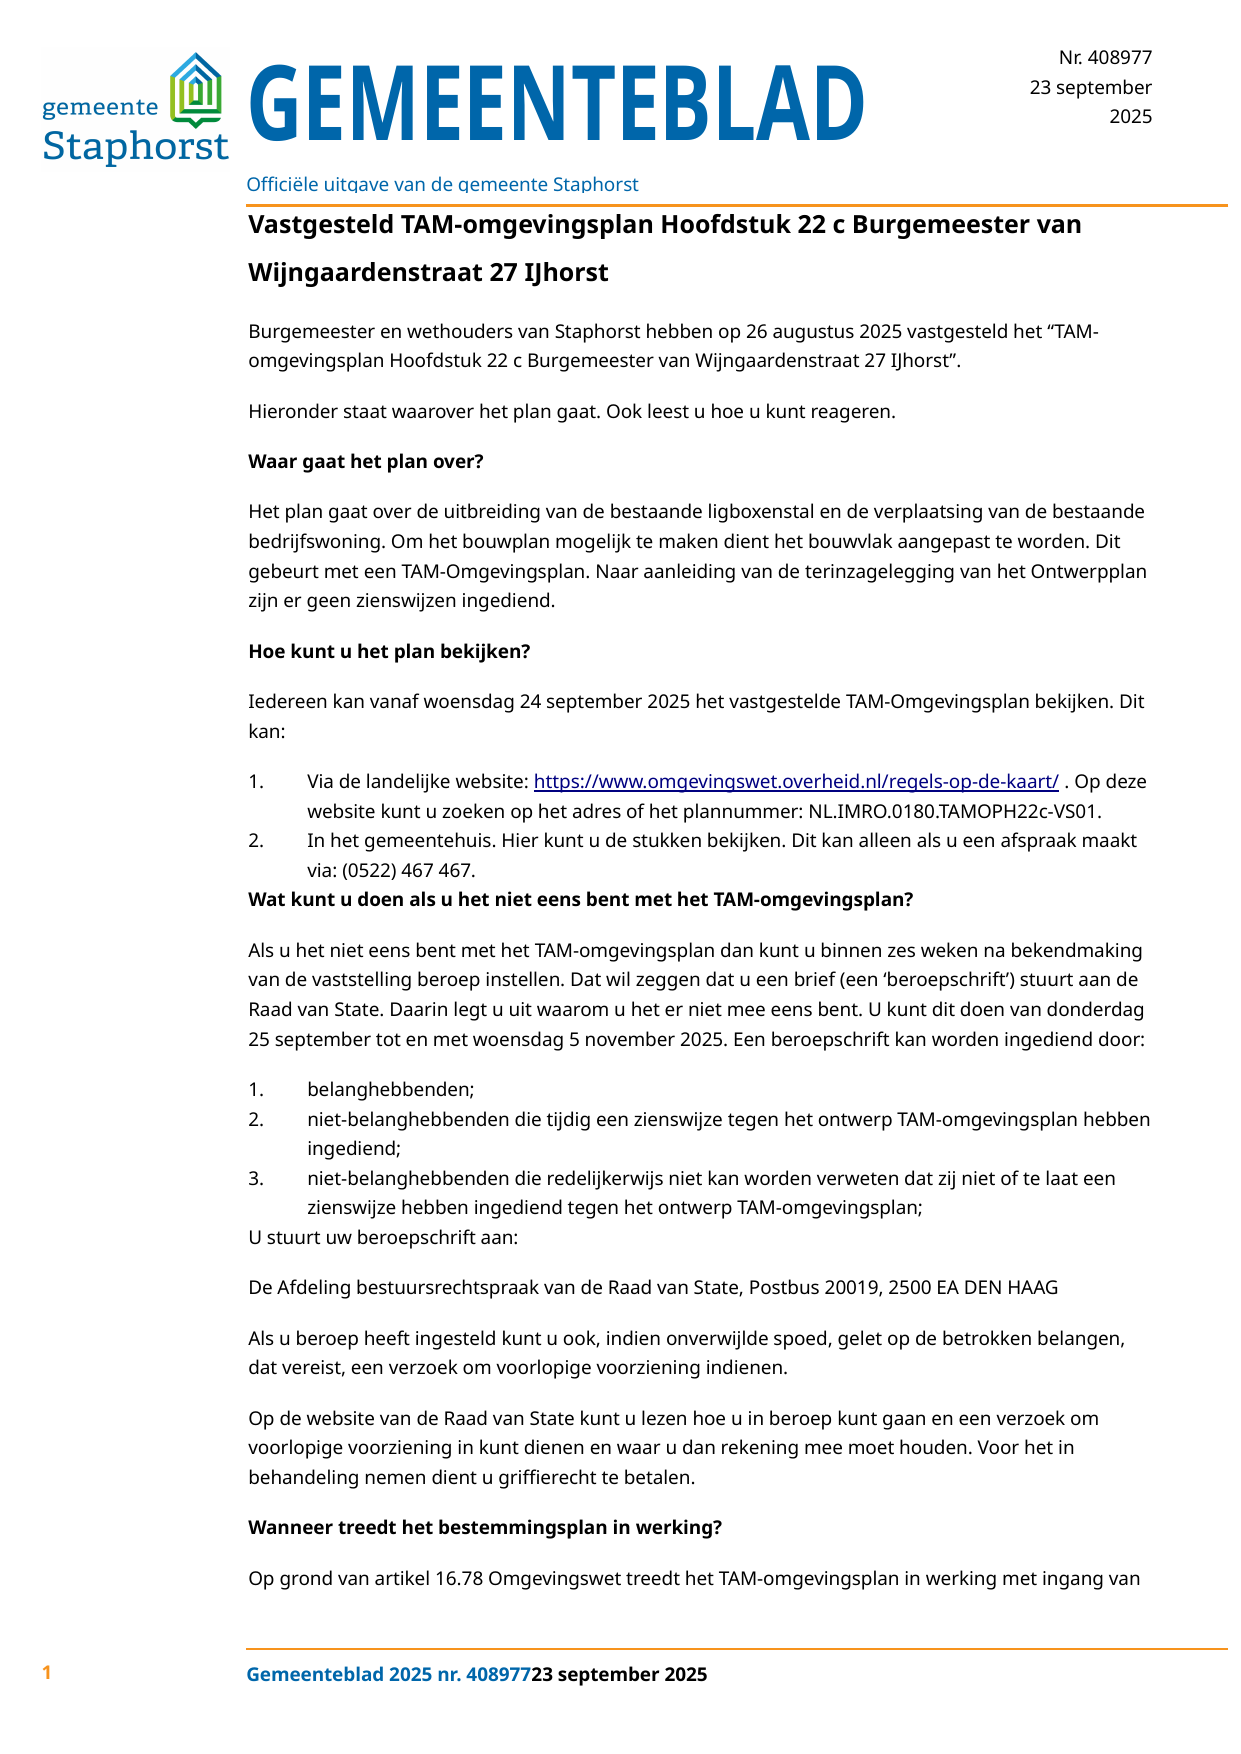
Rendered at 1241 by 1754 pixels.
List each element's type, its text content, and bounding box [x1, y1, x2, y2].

text Vastgesteld TAM-omgevingsplan Hoofdstuk 22 c Burgemeester van Wijngaardenstraat 27 IJhorst [248, 207, 1152, 288]
text Op grond van artikel 16.78 Omgevingswet treedt het TAM-omgevingsplan in werking met ingang van [248, 1565, 1152, 1591]
text Waar gaat het plan over? [248, 448, 1152, 474]
text Het plan gaat over de uitbreiding van de bestaande ligboxenstal en de verplaatsing van de bestaande bedrijfswoning. Om het bouwplan mogelijk te maken dient het bouwvlak aangepast te worden. Dit gebeurt met een TAM-Omgevingsplan. Naar aanleiding van de terinzagelegging van het Ontwerpplan zijn er geen zienswijzen ingediend. [248, 499, 1152, 613]
list In het gemeentehuis. Hier kunt u de stukken bekijken. Dit kan alleen als u een afspraak maakt via: (0522) 467 467. [248, 827, 1152, 883]
text Als u beroep heeft ingesteld kunt u ook, indien onverwijlde spoed, gelet op de betrokken belangen, dat vereist, een verzoek om voorlopige voorziening indienen. [248, 1325, 1152, 1380]
list Via de landelijke website: https://www.omgevingswet.overheid.nl/regels-op-de-kaart/ . Op deze website kunt u zoeken op het adres of het plannummer: NL.IMRO.0180.TAMOPH22c-VS01. [248, 768, 1152, 824]
text Wat kunt u doen als u het niet eens bent met het TAM-omgevingsplan? [248, 887, 1152, 912]
text Hoe kunt u het plan bekijken? [248, 638, 1152, 664]
text U stuurt uw beroepschrift aan: [248, 1224, 1152, 1250]
list niet-belanghebbenden die redelijkerwijs niet kan worden verweten dat zij niet of te laat een zienswijze hebben ingediend tegen het ontwerp TAM-omgevingsplan; [248, 1165, 1152, 1220]
text Iedereen kan vanaf woensdag 24 september 2025 het vastgestelde TAM-Omgevingsplan bekijken. Dit kan: [248, 688, 1152, 744]
text De Afdeling bestuursrechtspraak van de Raad van State, Postbus 20019, 2500 EA DEN HAAG [248, 1274, 1152, 1300]
text Hieronder staat waarover het plan gaat. Ook leest u hoe u kunt reageren. [248, 398, 1152, 424]
text Burgemeester en wethouders van Staphorst hebben op 26 augustus 2025 vastgesteld het “TAM-omgevingsplan Hoofdstuk 22 c Burgemeester van Wijngaardenstraat 27 IJhorst”. [248, 318, 1152, 373]
list niet-belanghebbenden die tijdig een zienswijze tegen het ontwerp TAM-omgevingsplan hebben ingediend; [248, 1106, 1152, 1161]
text Op de website van de Raad van State kunt u lezen hoe u in beroep kunt gaan en een verzoek om voorlopige voorziening in kunt dienen en waar u dan rekening mee moet houden. Voor het in behandeling nemen dient u griffierecht te betalen. [248, 1405, 1152, 1490]
list belanghebbenden; [248, 1076, 1152, 1102]
picture [41, 47, 231, 172]
text Wanneer treedt het bestemmingsplan in werking? [248, 1514, 1152, 1540]
text Als u het niet eens bent met het TAM-omgevingsplan dan kunt u binnen zes weken na bekendmaking van de vaststelling beroep instellen. Dat wil zeggen dat u een brief (een ‘beroepschrift’) stuurt aan de Raad van State. Daarin legt u uit waarom u het er niet mee eens bent. U kunt dit doen van donderdag 25 september tot en met woensdag 5 november 2025. Een beroepschrift kan worden ingediend door: [248, 937, 1152, 1052]
